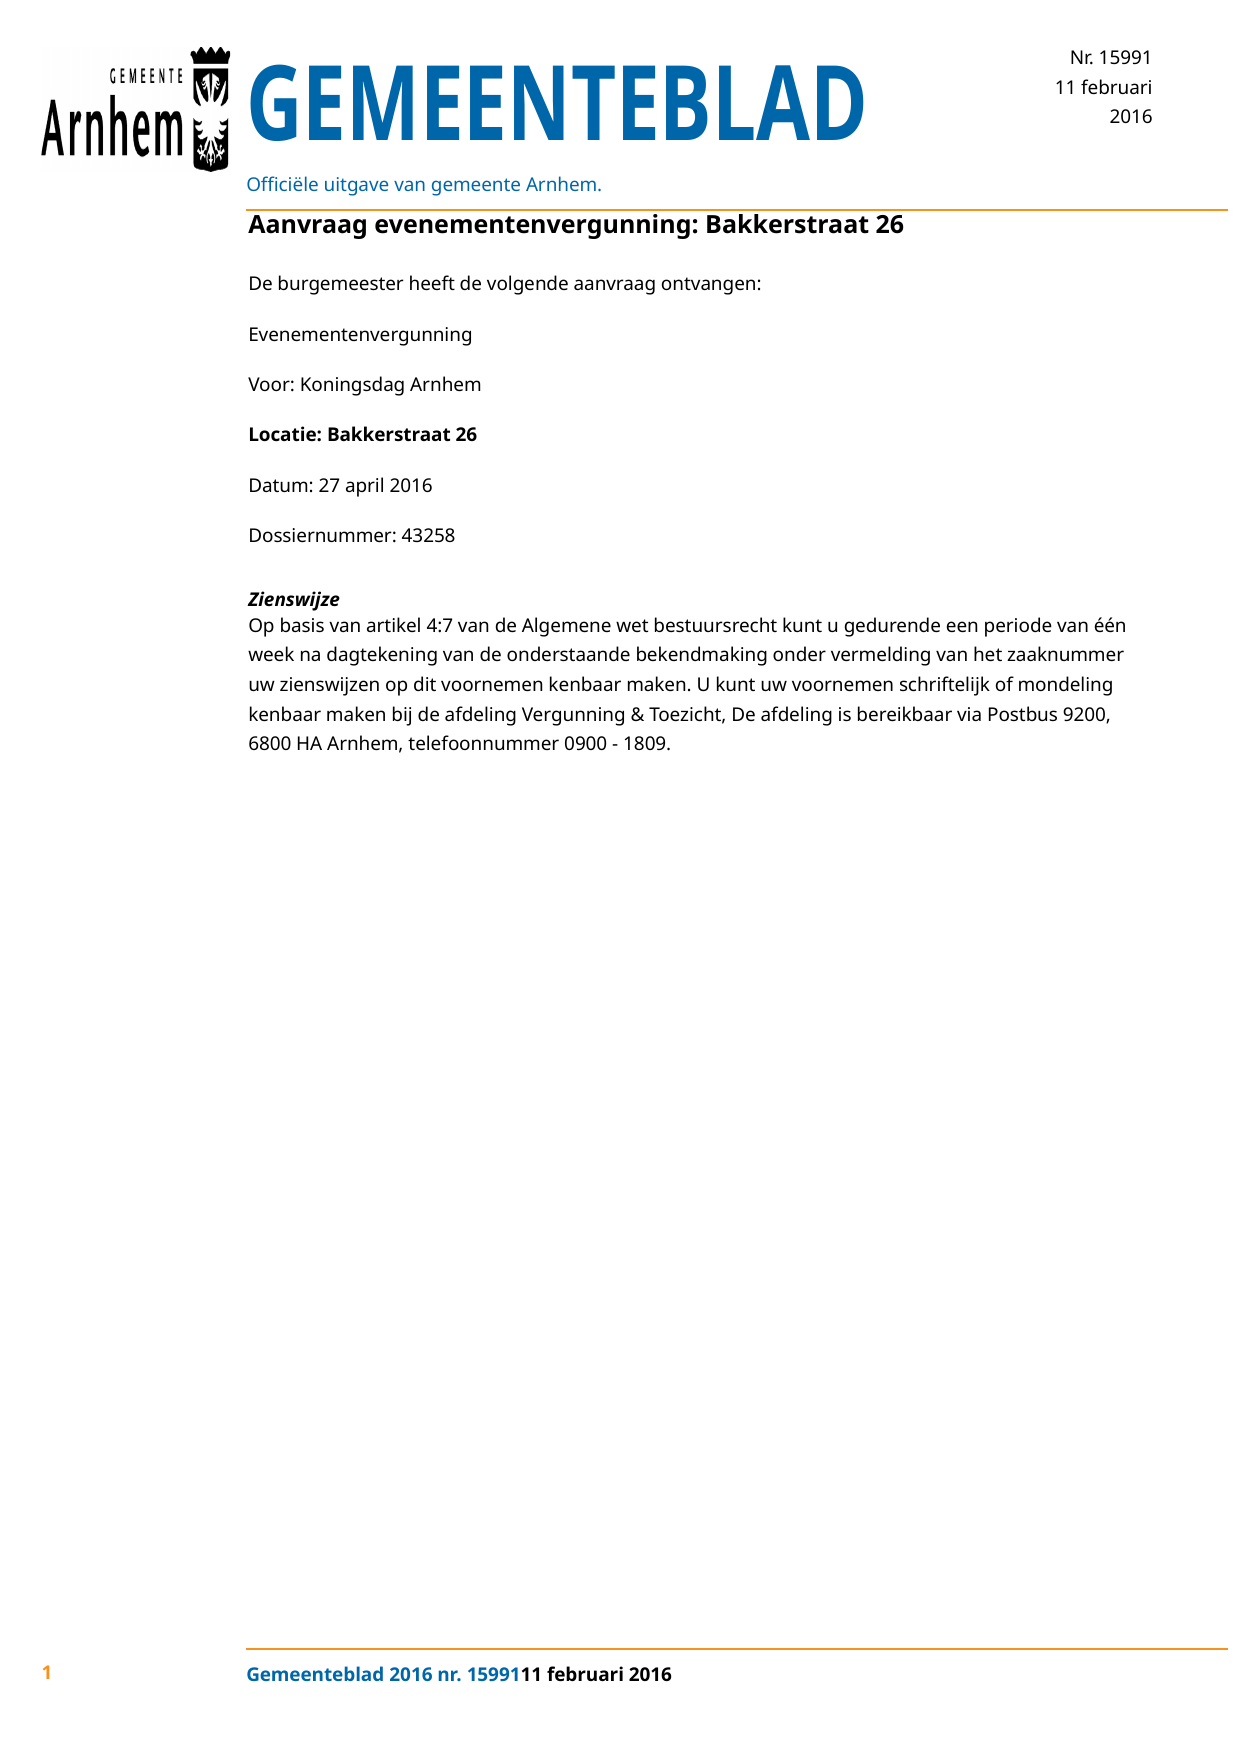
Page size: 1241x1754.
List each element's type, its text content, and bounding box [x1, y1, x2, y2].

text De burgemeester heeft de volgende aanvraag ontvangen: [248, 270, 1152, 296]
text Aanvraag evenementenvergunning: Bakkerstraat 26 [248, 211, 1152, 241]
picture [41, 47, 231, 172]
text Voor: Koningsdag Arnhem [248, 371, 1152, 397]
text Zienswijze [248, 586, 1152, 612]
text Locatie: Bakkerstraat 26 [248, 422, 1152, 447]
text Datum: 27 april 2016 [248, 472, 1152, 498]
text Op basis van artikel 4:7 van de Algemene wet bestuursrecht kunt u gedurende een periode van één week na dagtekening van de onderstaande bekendmaking onder vermelding van het zaaknummer uw zienswijzen op dit voornemen kenbaar maken. U kunt uw voornemen schriftelijk of mondeling kenbaar maken bij de afdeling Vergunning & Toezicht, De afdeling is bereikbaar via Postbus 9200, 6800 HA Arnhem, telefoonnummer 0900 - 1809. [248, 612, 1152, 756]
text Dossiernummer: 43258 [248, 522, 1152, 548]
text Evenementenvergunning [248, 321, 1152, 346]
